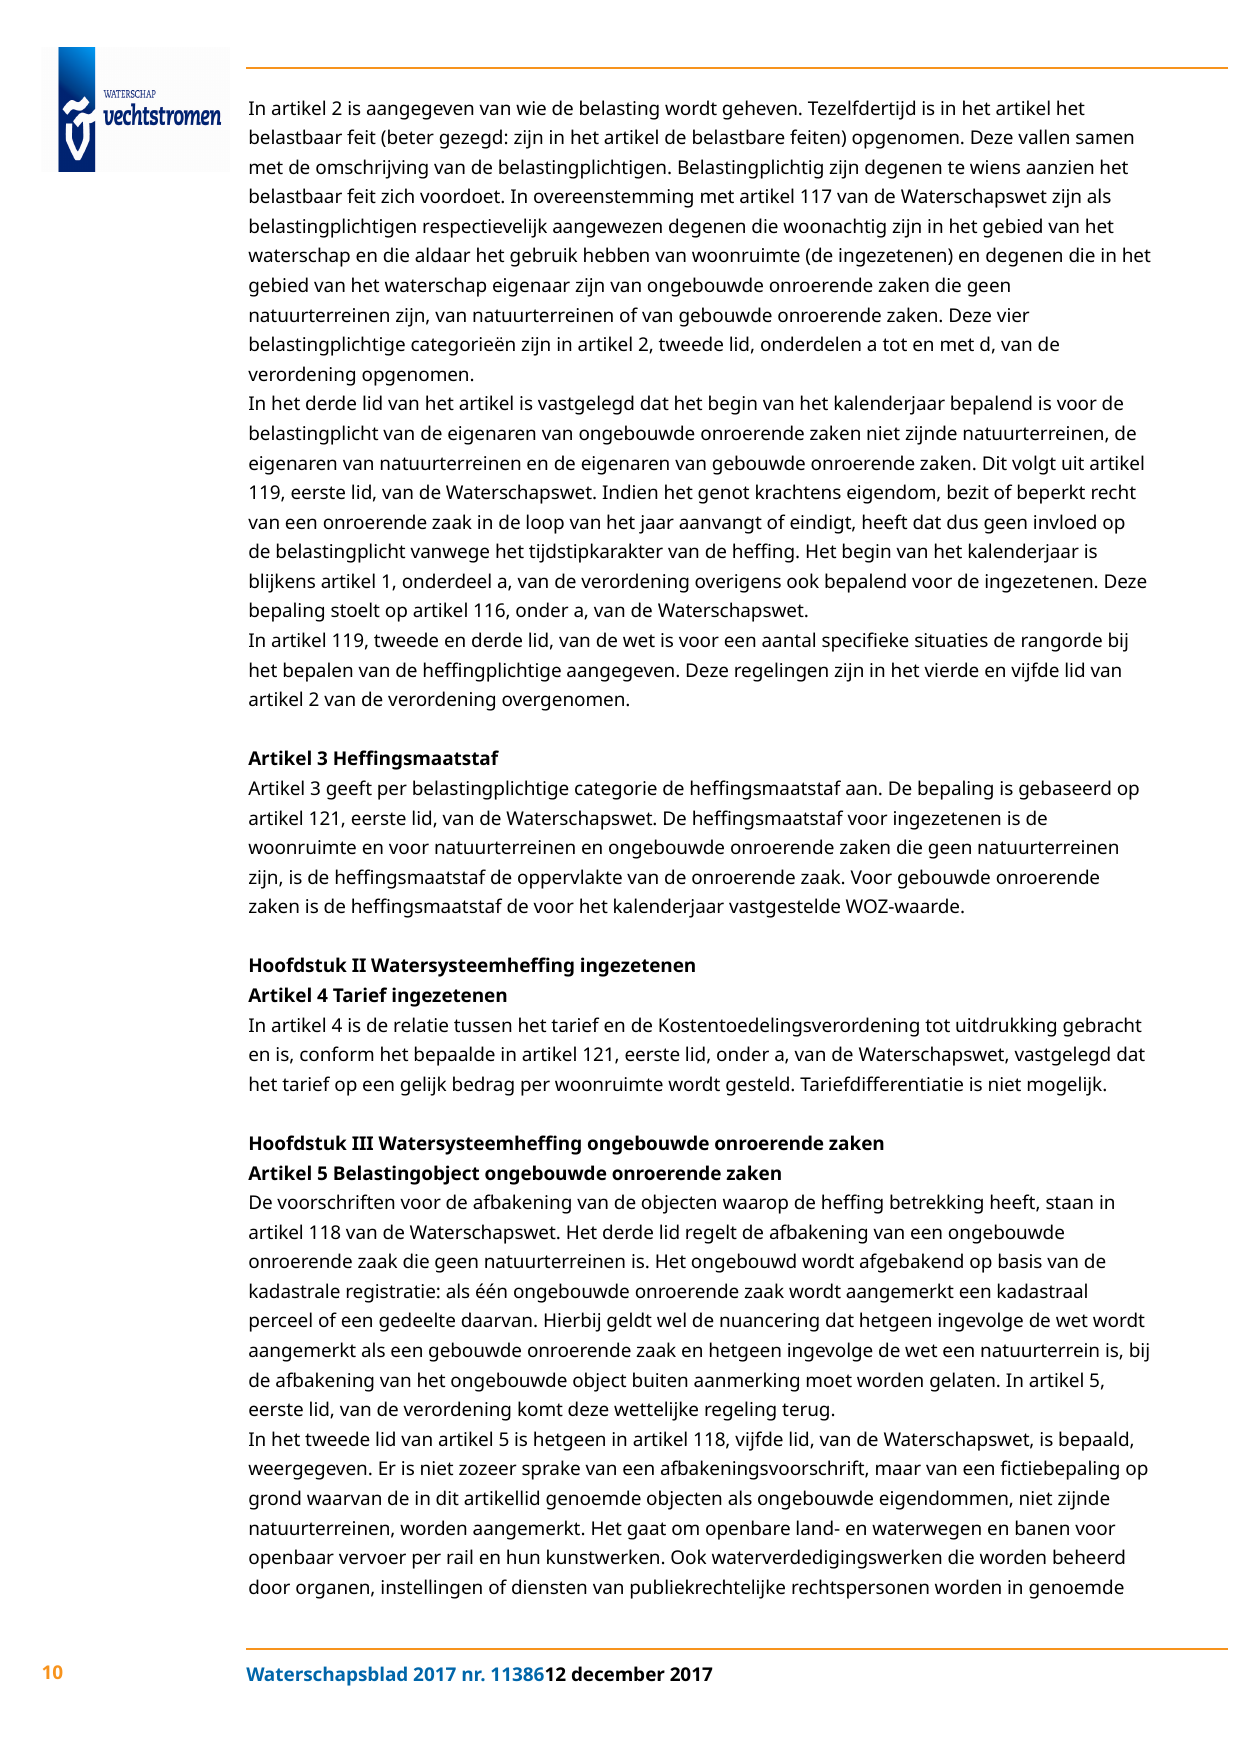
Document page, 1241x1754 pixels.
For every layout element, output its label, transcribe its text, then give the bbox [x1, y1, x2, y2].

text Artikel 3 geeft per belastingplichtige categorie de heffingsmaatstaf aan. De bepaling is gebaseerd op artikel 121, eerste lid, van de Waterschapswet. De heffingsmaatstaf voor ingezetenen is de woonruimte en voor natuurterreinen en ongebouwde onroerende zaken die geen natuurterreinen zijn, is de heffingsmaatstaf de oppervlakte van de onroerende zaak. Voor gebouwde onroerende zaken is de heffingsmaatstaf de voor het kalenderjaar vastgestelde WOZ-waarde. [248, 775, 1152, 919]
text De voorschriften voor de afbakening van de objecten waarop de heffing betrekking heeft, staan in artikel 118 van de Waterschapswet. Het derde lid regelt de afbakening van een ongebouwde onroerende zaak die geen natuurterreinen is. Het ongebouwd wordt afgebakend op basis van de kadastrale registratie: als één ongebouwde onroerende zaak wordt aangemerkt een kadastraal perceel of een gedeelte daarvan. Hierbij geldt wel de nuancering dat hetgeen ingevolge de wet wordt aangemerkt als een gebouwde onroerende zaak en hetgeen ingevolge de wet een natuurterrein is, bij de afbakening van het ongebouwde object buiten aanmerking moet worden gelaten. In artikel 5, eerste lid, van de verordening komt deze wettelijke regeling terug. [248, 1189, 1152, 1422]
text In artikel 4 is de relatie tussen het tarief en de Kostentoedelingsverordening tot uitdrukking gebracht en is, conform het bepaalde in artikel 121, eerste lid, onder a, van de Waterschapswet, vastgelegd dat het tarief op een gelijk bedrag per woonruimte wordt gesteld. Tariefdifferentiatie is niet mogelijk. [248, 1012, 1152, 1097]
text Hoofdstuk III Watersysteemheffing ongebouwde onroerende zaken [248, 1130, 1152, 1156]
text In artikel 119, tweede en derde lid, van de wet is voor een aantal specifieke situaties de rangorde bij het bepalen van de heffingplichtige aangegeven. Deze regelingen zijn in het vierde en vijfde lid van artikel 2 van de verordening overgenomen. [248, 627, 1152, 712]
text Artikel 5 Belastingobject ongebouwde onroerende zaken [248, 1160, 1152, 1186]
text In het derde lid van het artikel is vastgelegd dat het begin van het kalenderjaar bepalend is voor de belastingplicht van de eigenaren van ongebouwde onroerende zaken niet zijnde natuurterreinen, de eigenaren van natuurterreinen en de eigenaren van gebouwde onroerende zaken. Dit volgt uit artikel 119, eerste lid, van de Waterschapswet. Indien het genot krachtens eigendom, bezit of beperkt recht van een onroerende zaak in de loop van het jaar aanvangt of eindigt, heeft dat dus geen invloed op de belastingplicht vanwege het tijdstipkarakter van de heffing. Het begin van het kalenderjaar is blijkens artikel 1, onderdeel a, van de verordening overigens ook bepalend voor de ingezetenen. Deze bepaling stoelt op artikel 116, onder a, van de Waterschapswet. [248, 391, 1152, 623]
text In artikel 2 is aangegeven van wie de belasting wordt geheven. Tezelfdertijd is in het artikel het belastbaar feit (beter gezegd: zijn in het artikel de belastbare feiten) opgenomen. Deze vallen samen met de omschrijving van de belastingplichtigen. Belastingplichtig zijn degenen te wiens aanzien het belastbaar feit zich voordoet. In overeenstemming met artikel 117 van de Waterschapswet zijn als belastingplichtigen respectievelijk aangewezen degenen die woonachtig zijn in het gebied van het waterschap en die aldaar het gebruik hebben van woonruimte (de ingezetenen) en degenen die in het gebied van het waterschap eigenaar zijn van ongebouwde onroerende zaken die geen natuurterreinen zijn, van natuurterreinen of van gebouwde onroerende zaken. Deze vier belastingplichtige categorieën zijn in artikel 2, tweede lid, onderdelen a tot en met d, van de verordening opgenomen. [248, 95, 1152, 387]
text Artikel 4 Tarief ingezetenen [248, 982, 1152, 1008]
text Hoofdstuk II Watersysteemheffing ingezetenen [248, 953, 1152, 978]
text In het tweede lid van artikel 5 is hetgeen in artikel 118, vijfde lid, van de Waterschapswet, is bepaald, weergegeven. Er is niet zozeer sprake van een afbakeningsvoorschrift, maar van een fictiebepaling op grond waarvan de in dit artikellid genoemde objecten als ongebouwde eigendommen, niet zijnde natuurterreinen, worden aangemerkt. Het gaat om openbare land- en waterwegen en banen voor openbaar vervoer per rail en hun kunstwerken. Ook waterverdedigingswerken die worden beheerd door organen, instellingen of diensten van publiekrechtelijke rechtspersonen worden in genoemde [248, 1426, 1152, 1600]
picture [41, 47, 231, 172]
text Artikel 3 Heffingsmaatstaf [248, 746, 1152, 771]
